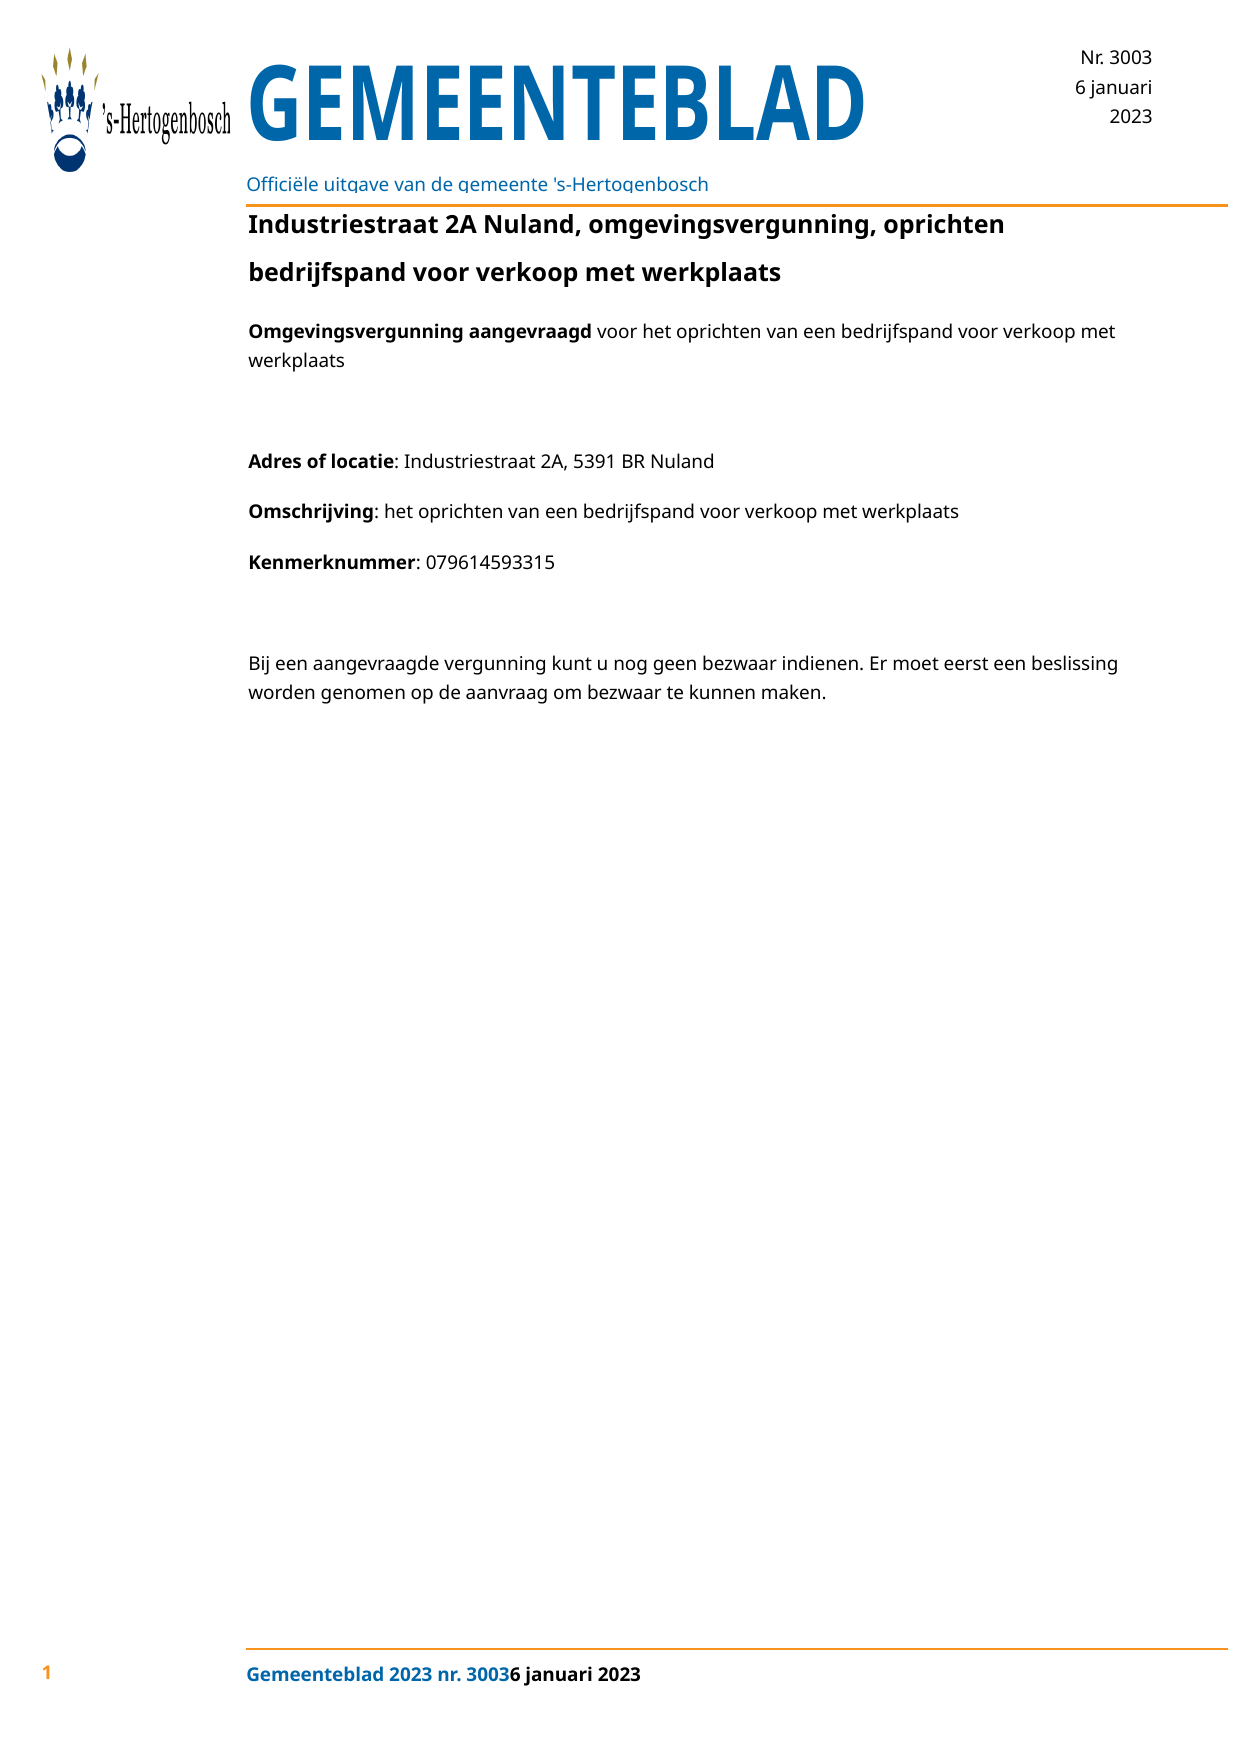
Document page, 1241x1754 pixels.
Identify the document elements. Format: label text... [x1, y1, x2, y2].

text Omschrijving: het oprichten van een bedrijfspand voor verkoop met werkplaats [248, 499, 1152, 524]
text Bij een aangevraagde vergunning kunt u nog geen bezwaar indienen. Er moet eerst een beslissing worden genomen op de aanvraag om bezwaar te kunnen maken. [248, 650, 1152, 705]
text Industriestraat 2A Nuland, omgevingsvergunning, oprichten bedrijfspand voor verkoop met werkplaats [248, 207, 1152, 288]
text Adres of locatie: Industriestraat 2A, 5391 BR Nuland [248, 448, 1152, 474]
picture [41, 47, 231, 172]
text Omgevingsvergunning aangevraagd voor het oprichten van een bedrijfspand voor verkoop met werkplaats [248, 318, 1152, 373]
text Kenmerknummer: 079614593315 [248, 549, 1152, 575]
